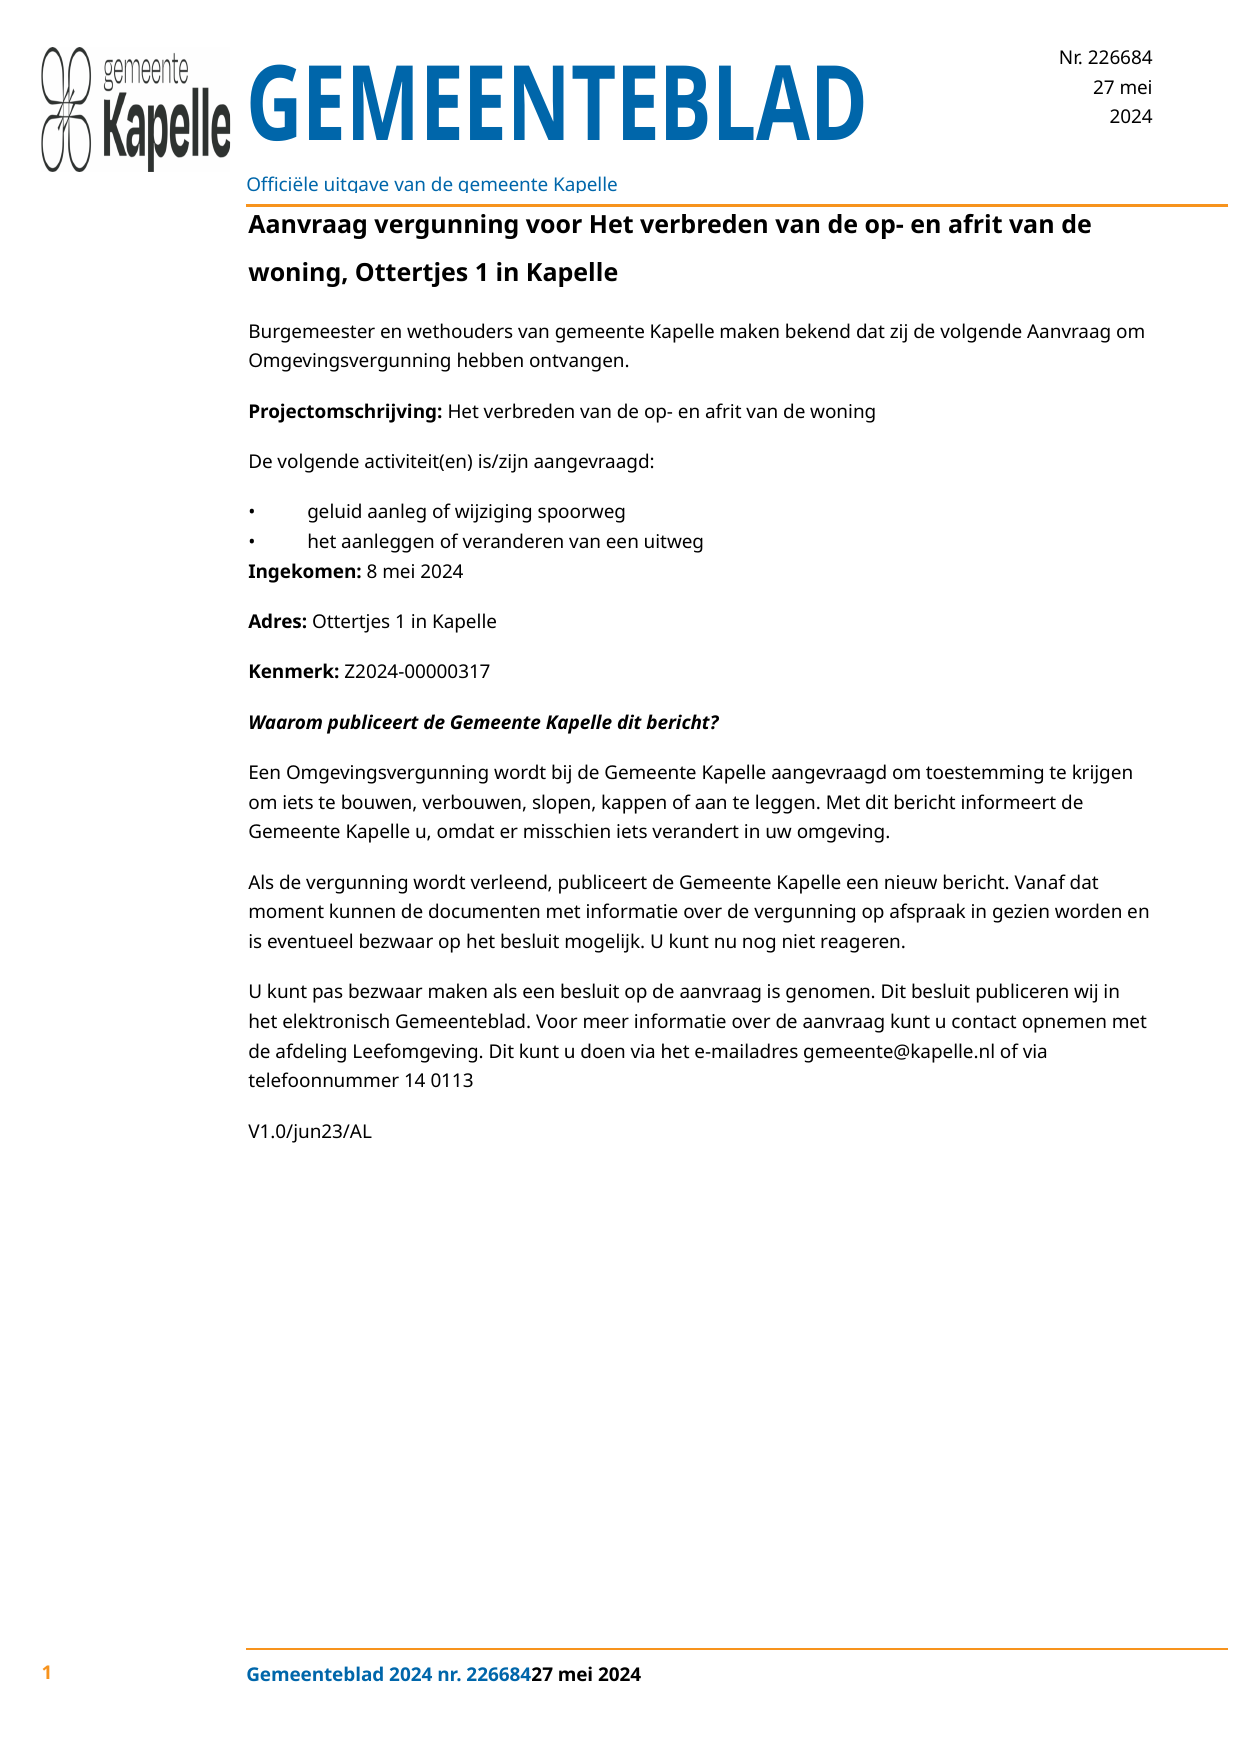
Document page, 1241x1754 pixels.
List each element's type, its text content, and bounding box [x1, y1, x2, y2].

text Aanvraag vergunning voor Het verbreden van de op- en afrit van de woning, Ottertjes 1 in Kapelle [248, 207, 1152, 288]
picture [41, 47, 231, 172]
text Waarom publiceert de Gemeente Kapelle dit bericht? [248, 709, 1152, 735]
text De volgende activiteit(en) is/zijn aangevraagd: [248, 448, 1152, 474]
text Kenmerk: Z2024-00000317 [248, 659, 1152, 684]
text U kunt pas bezwaar maken als een besluit op de aanvraag is genomen. Dit besluit publiceren wij in het elektronisch Gemeenteblad. Voor meer informatie over de aanvraag kunt u contact opnemen met de afdeling Leefomgeving. Dit kunt u doen via het e-mailadres gemeente@kapelle.nl of via telefoonnummer 14 0113 [248, 979, 1152, 1093]
text Een Omgevingsvergunning wordt bij de Gemeente Kapelle aangevraagd om toestemming te krijgen om iets te bouwen, verbouwen, slopen, kappen of aan te leggen. Met dit bericht informeert de Gemeente Kapelle u, omdat er misschien iets verandert in uw omgeving. [248, 759, 1152, 844]
text Als de vergunning wordt verleend, publiceert de Gemeente Kapelle een nieuw bericht. Vanaf dat moment kunnen de documenten met informatie over de vergunning op afspraak in gezien worden en is eventueel bezwaar op het besluit mogelijk. U kunt nu nog niet reageren. [248, 869, 1152, 954]
text Adres: Ottertjes 1 in Kapelle [248, 608, 1152, 634]
list geluid aanleg of wijziging spoorweg [248, 499, 1152, 524]
text Projectomschrijving: Het verbreden van de op- en afrit van de woning [248, 398, 1152, 424]
text Burgemeester en wethouders van gemeente Kapelle maken bekend dat zij de volgende Aanvraag om Omgevingsvergunning hebben ontvangen. [248, 318, 1152, 373]
text Ingekomen: 8 mei 2024 [248, 558, 1152, 584]
text V1.0/jun23/AL [248, 1118, 1152, 1144]
list het aanleggen of veranderen van een uitweg [248, 528, 1152, 554]
